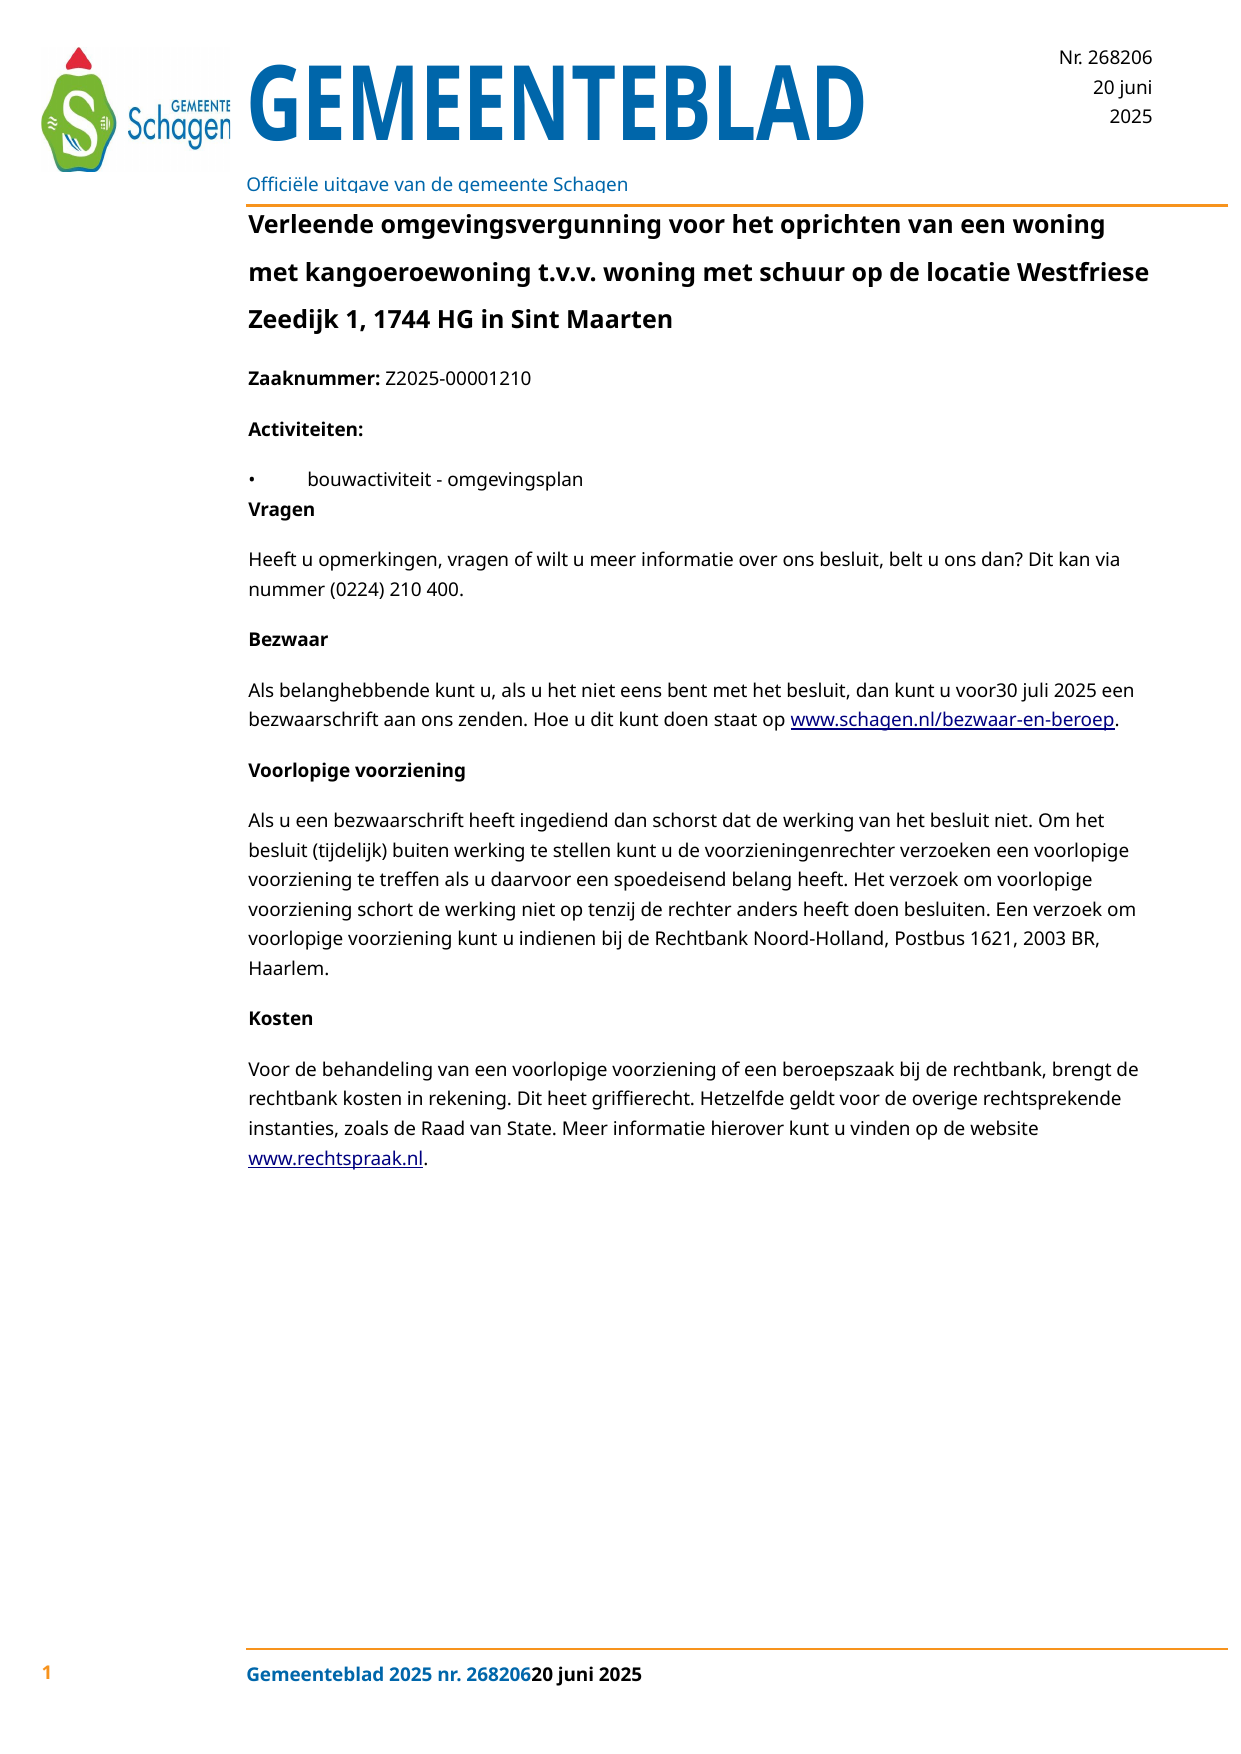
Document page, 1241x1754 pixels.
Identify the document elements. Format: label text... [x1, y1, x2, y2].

text Verleende omgevingsvergunning voor het oprichten van een woning met kangoeroewoning t.v.v. woning met schuur op de locatie Westfriese Zeedijk 1, 1744 HG in Sint Maarten [248, 207, 1152, 336]
text Voorlopige voorziening [248, 757, 1152, 782]
text Zaaknummer: Z2025-00001210 [248, 366, 1152, 391]
text Bezwaar [248, 626, 1152, 652]
text Als u een bezwaarschrift heeft ingediend dan schorst dat de werking van het besluit niet. Om het besluit (tijdelijk) buiten werking te stellen kunt u de voorzieningenrechter verzoeken een voorlopige voorziening te treffen als u daarvoor een spoedeisend belang heeft. Het verzoek om voorlopige voorziening schort de werking niet op tenzij de rechter anders heeft doen besluiten. Een verzoek om voorlopige voorziening kunt u indienen bij de Rechtbank Noord-Holland, Postbus 1621, 2003 BR, Haarlem. [248, 807, 1152, 981]
list bouwactiviteit - omgevingsplan [248, 466, 1152, 492]
text Kosten [248, 1006, 1152, 1031]
picture [41, 47, 231, 172]
text Voor de behandeling van een voorlopige voorziening of een beroepszaak bij de rechtbank, brengt de rechtbank kosten in rekening. Dit heet griffierecht. Hetzelfde geldt voor de overige rechtsprekende instanties, zoals de Raad van State. Meer informatie hierover kunt u vinden op de website www.rechtspraak.nl. [248, 1056, 1152, 1170]
text Als belanghebbende kunt u, als u het niet eens bent met het besluit, dan kunt u voor30 juli 2025 een bezwaarschrift aan ons zenden. Hoe u dit kunt doen staat op www.schagen.nl/bezwaar-en-beroep. [248, 677, 1152, 732]
text Activiteiten: [248, 416, 1152, 442]
text Vragen [248, 496, 1152, 522]
text Heeft u opmerkingen, vragen of wilt u meer informatie over ons besluit, belt u ons dan? Dit kan via nummer (0224) 210 400. [248, 546, 1152, 602]
